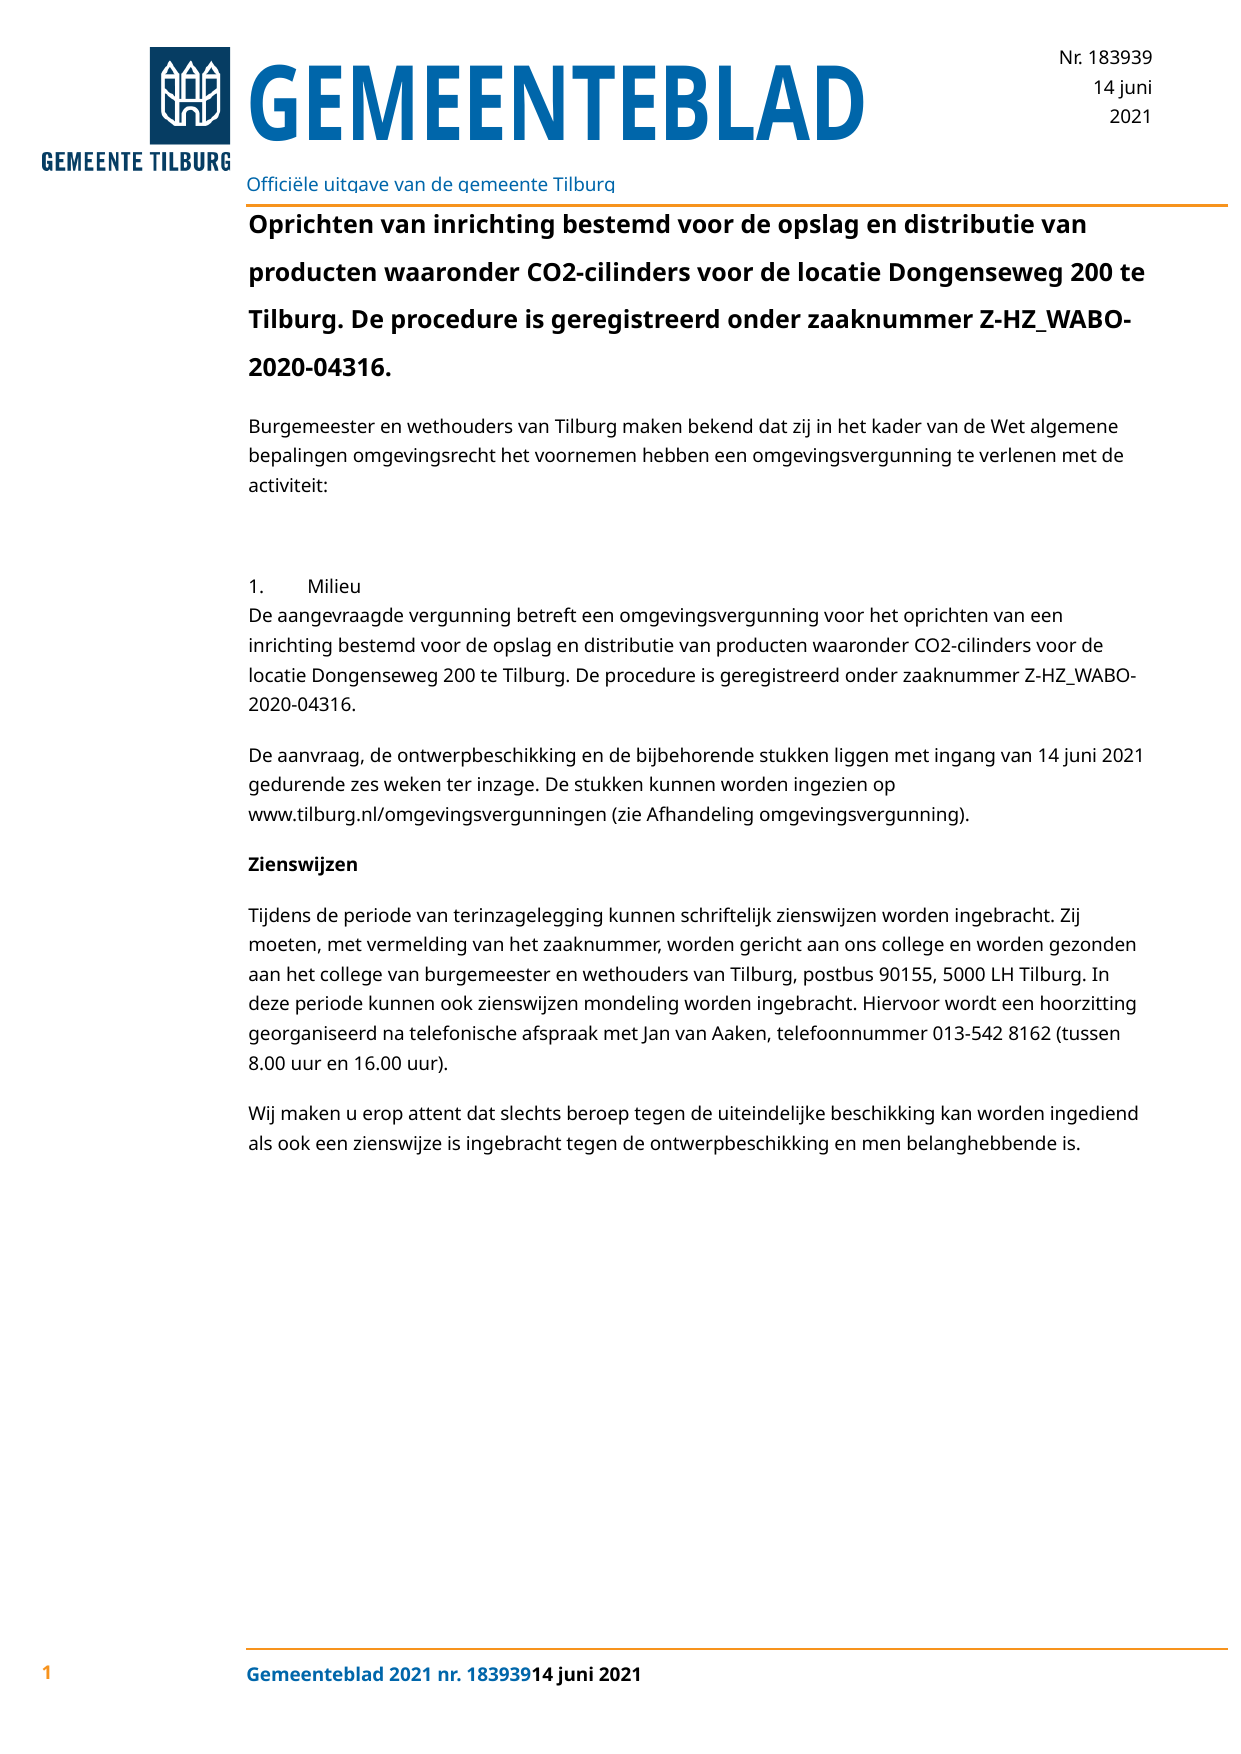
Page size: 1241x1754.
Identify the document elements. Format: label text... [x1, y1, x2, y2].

text Burgemeester en wethouders van Tilburg maken bekend dat zij in het kader van de Wet algemene bepalingen omgevingsrecht het voornemen hebben een omgevingsvergunning te verlenen met de activiteit: [248, 413, 1152, 498]
picture [41, 47, 231, 172]
text Oprichten van inrichting bestemd voor de opslag en distributie van producten waaronder CO2-cilinders voor de locatie Dongenseweg 200 te Tilburg. De procedure is geregistreerd onder zaaknummer Z-HZ_WABO-2020-04316. [248, 207, 1152, 384]
text Wij maken u erop attent dat slechts beroep tegen de uiteindelijke beschikking kan worden ingediend als ook een zienswijze is ingebracht tegen de ontwerpbeschikking en men belanghebbende is. [248, 1100, 1152, 1156]
text Tijdens de periode van terinzagelegging kunnen schriftelijk zienswijzen worden ingebracht. Zij moeten, met vermelding van het zaaknummer, worden gericht aan ons college en worden gezonden aan het college van burgemeester en wethouders van Tilburg, postbus 90155, 5000 LH Tilburg. In deze periode kunnen ook zienswijzen mondeling worden ingebracht. Hiervoor wordt een hoorzitting georganiseerd na telefonische afspraak met Jan van Aaken, telefoonnummer 013-542 8162 (tussen 8.00 uur en 16.00 uur). [248, 902, 1152, 1076]
text De aangevraagde vergunning betreft een omgevingsvergunning voor het oprichten van een inrichting bestemd voor de opslag en distributie van producten waaronder CO2-cilinders voor de locatie Dongenseweg 200 te Tilburg. De procedure is geregistreerd onder zaaknummer Z-HZ_WABO-2020-04316. [248, 603, 1152, 717]
text De aanvraag, de ontwerpbeschikking en de bijbehorende stukken liggen met ingang van 14 juni 2021 gedurende zes weken ter inzage. De stukken kunnen worden ingezien op www.tilburg.nl/omgevingsvergunningen (zie Afhandeling omgevingsvergunning). [248, 742, 1152, 827]
text Zienswijzen [248, 851, 1152, 877]
list Milieu [248, 573, 1152, 599]
